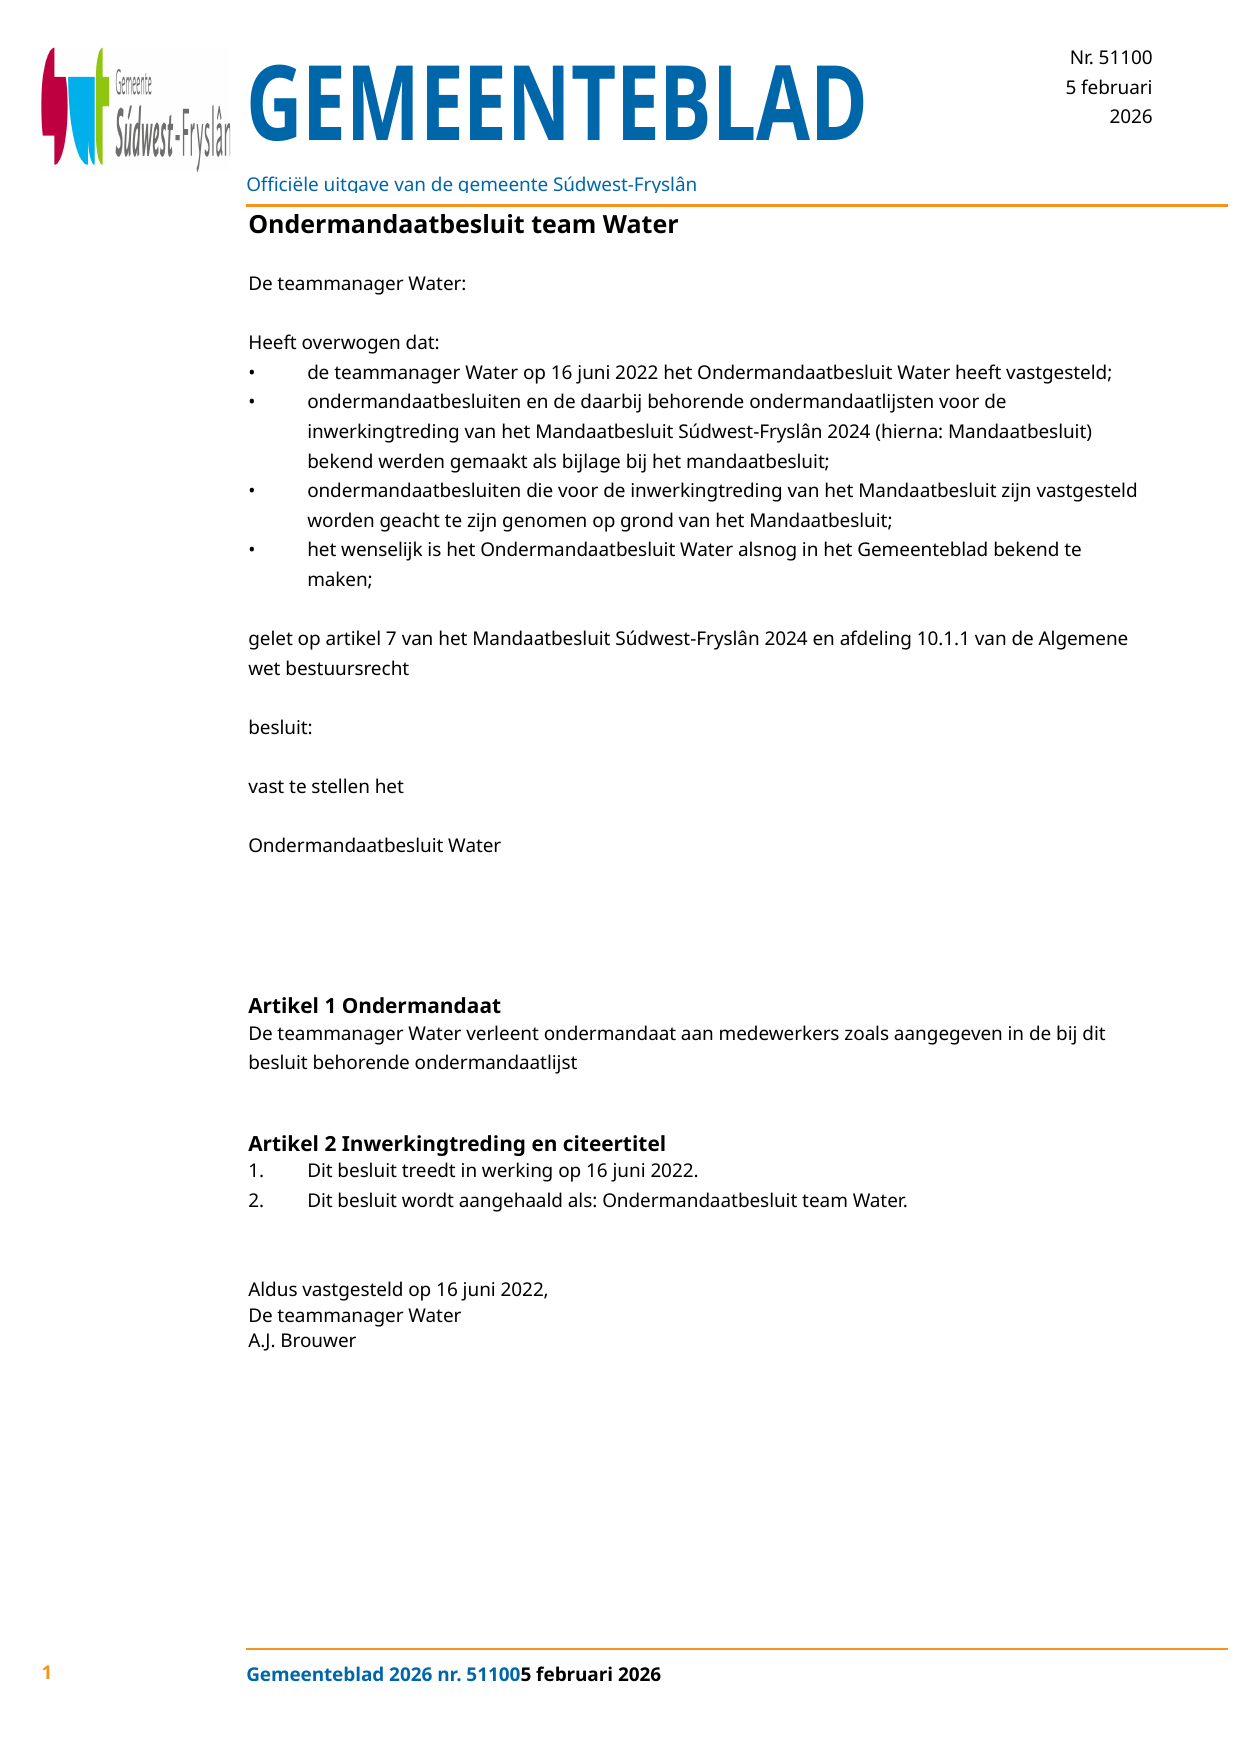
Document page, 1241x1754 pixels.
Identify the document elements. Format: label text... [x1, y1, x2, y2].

text Ondermandaatbesluit Water [248, 832, 1152, 858]
list ondermandaatbesluiten die voor de inwerkingtreding van het Mandaatbesluit zijn vastgesteld worden geacht te zijn genomen op grond van het Mandaatbesluit; [248, 477, 1152, 533]
text Heeft overwogen dat: [248, 329, 1152, 355]
picture [41, 47, 231, 172]
text De teammanager Water verleent ondermandaat aan medewerkers zoals aangegeven in de bij dit besluit behorende ondermandaatlijst [248, 1020, 1152, 1075]
text De teammanager Water [248, 1302, 1152, 1327]
list ondermandaatbesluiten en de daarbij behorende ondermandaatlijsten voor de inwerkingtreding van het Mandaatbesluit Súdwest-Fryslân 2024 (hierna: Mandaatbesluit) bekend werden gemaakt als bijlage bij het mandaatbesluit; [248, 389, 1152, 473]
text De teammanager Water: [248, 270, 1152, 296]
list het wenselijk is het Ondermandaatbesluit Water alsnog in het Gemeenteblad bekend te maken; [248, 537, 1152, 592]
list de teammanager Water op 16 juni 2022 het Ondermandaatbesluit Water heeft vastgesteld; [248, 359, 1152, 385]
text besluit: [248, 714, 1152, 740]
text Ondermandaatbesluit team Water [248, 207, 1152, 241]
text gelet op artikel 7 van het Mandaatbesluit Súdwest-Fryslân 2024 en afdeling 10.1.1 van de Algemene wet bestuursrecht [248, 625, 1152, 681]
text Aldus vastgesteld op 16 juni 2022, [248, 1276, 1152, 1302]
text vast te stellen het [248, 773, 1152, 799]
text A.J. Brouwer [248, 1327, 1152, 1353]
list Dit besluit wordt aangehaald als: Ondermandaatbesluit team Water. [248, 1187, 1152, 1213]
list Dit besluit treedt in werking op 16 juni 2022. [248, 1158, 1152, 1183]
text Artikel 2 Inwerkingtreding en citeertitel [248, 1129, 1152, 1158]
text Artikel 1 Ondermandaat [248, 991, 1152, 1020]
